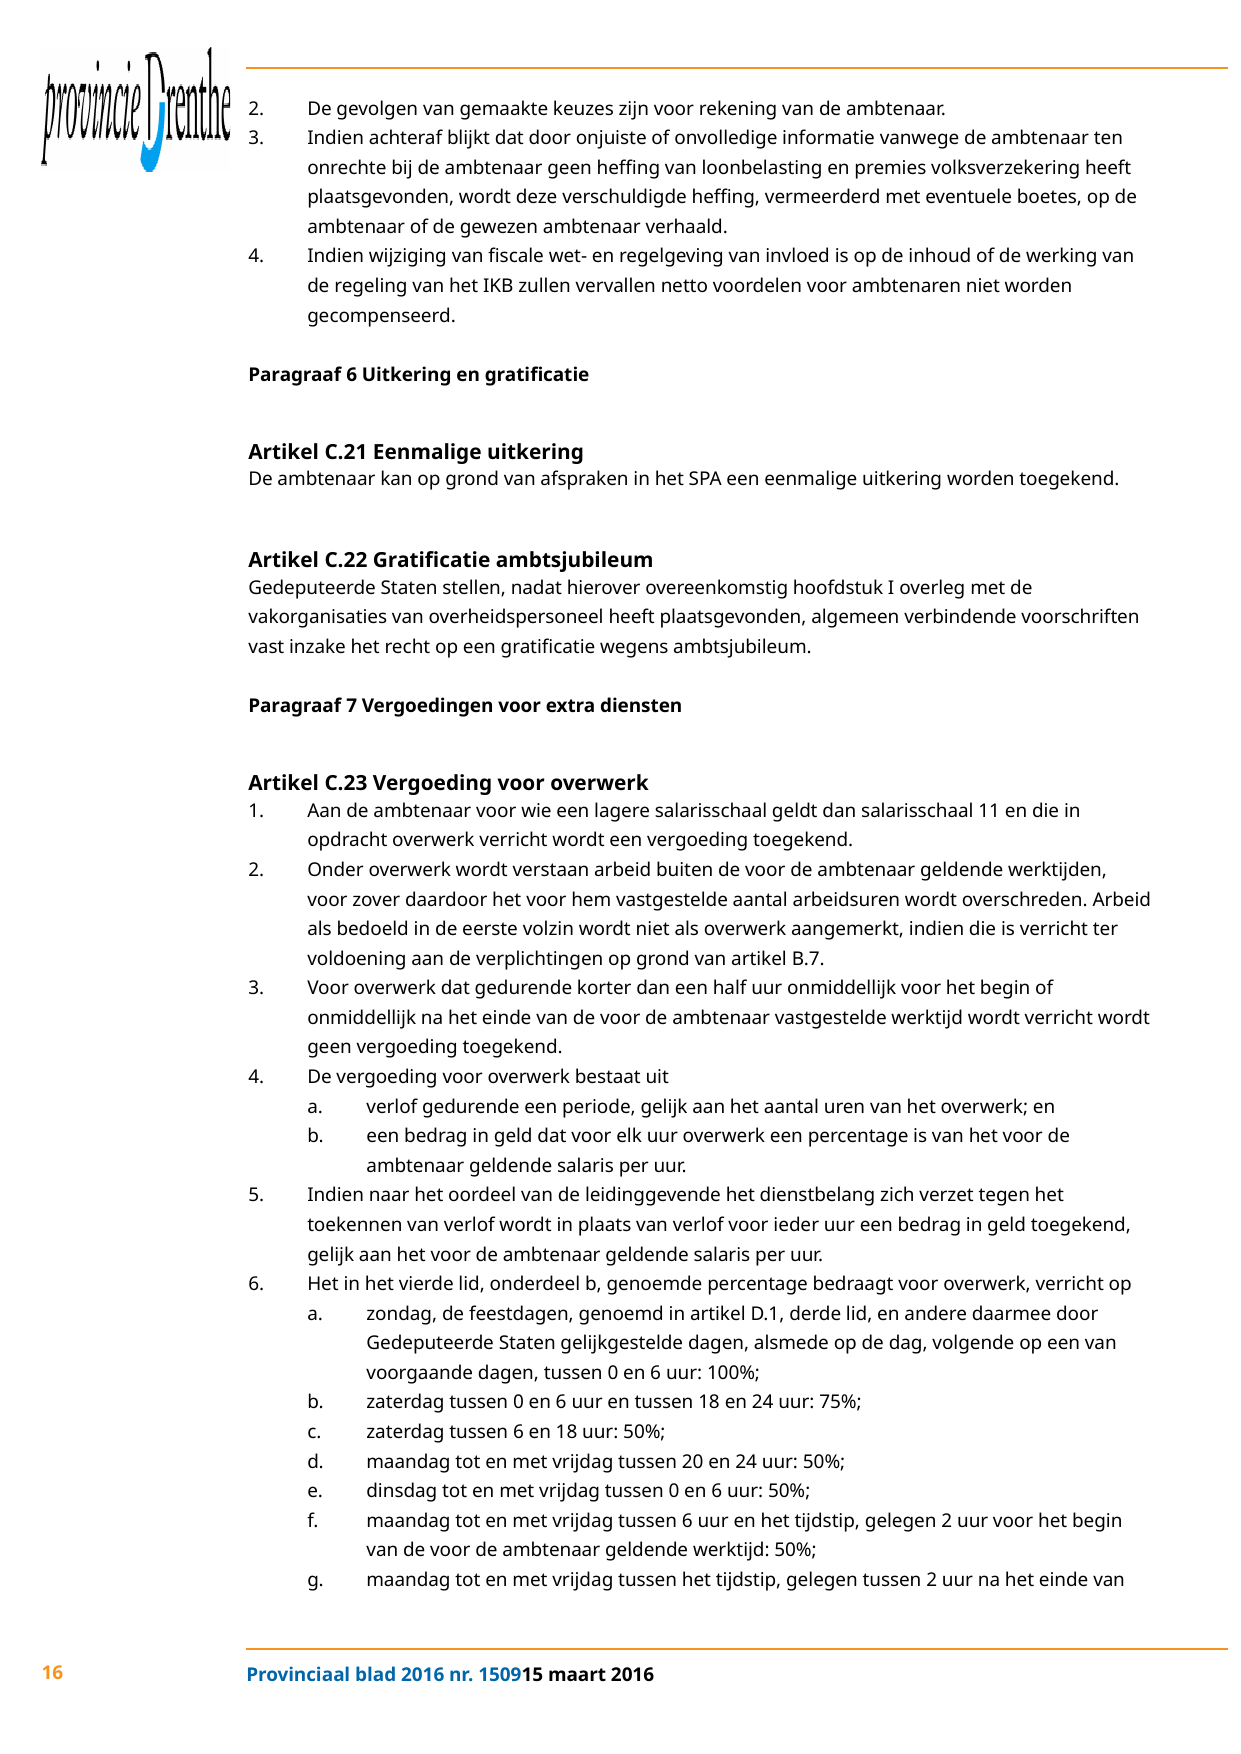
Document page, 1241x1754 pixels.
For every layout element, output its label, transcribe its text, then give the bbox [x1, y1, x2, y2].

list zondag, de feestdagen, genoemd in artikel D.1, derde lid, en andere daarmee door Gedeputeerde Staten gelijkgestelde dagen, alsmede op de dag, volgende op een van voorgaande dagen, tussen 0 en 6 uur: 100%; [307, 1300, 1152, 1385]
list zaterdag tussen 6 en 18 uur: 50%; [307, 1418, 1152, 1444]
list verlof gedurende een periode, gelijk aan het aantal uren van het overwerk; en [307, 1093, 1152, 1118]
list De gevolgen van gemaakte keuzes zijn voor rekening van de ambtenaar. [248, 95, 1152, 121]
text Paragraaf 6 Uitkering en gratificatie [248, 361, 1152, 387]
picture [41, 47, 231, 172]
list Indien achteraf blijkt dat door onjuiste of onvolledige informatie vanwege de ambtenaar ten onrechte bij de ambtenaar geen heffing van loonbelasting en premies volksverzekering heeft plaatsgevonden, wordt deze verschuldigde heffing, vermeerderd met eventuele boetes, op de ambtenaar of de gewezen ambtenaar verhaald. [248, 124, 1152, 239]
text Paragraaf 7 Vergoedingen voor extra diensten [248, 692, 1152, 718]
text Gedeputeerde Staten stellen, nadat hierover overeenkomstig hoofdstuk I overleg met de vakorganisaties van overheidspersoneel heeft plaatsgevonden, algemeen verbindende voorschriften vast inzake het recht op een gratificatie wegens ambtsjubileum. [248, 574, 1152, 659]
list Het in het vierde lid, onderdeel b, genoemde percentage bedraagt voor overwerk, verricht op [248, 1270, 1152, 1296]
list De vergoeding voor overwerk bestaat uit [248, 1063, 1152, 1089]
list Aan de ambtenaar voor wie een lagere salarisschaal geldt dan salarisschaal 11 en die in opdracht overwerk verricht wordt een vergoeding toegekend. [248, 797, 1152, 852]
list maandag tot en met vrijdag tussen het tijdstip, gelegen tussen 2 uur na het einde van [307, 1566, 1152, 1592]
list zaterdag tussen 0 en 6 uur en tussen 18 en 24 uur: 75%; [307, 1389, 1152, 1414]
list maandag tot en met vrijdag tussen 20 en 24 uur: 50%; [307, 1448, 1152, 1473]
list een bedrag in geld dat voor elk uur overwerk een percentage is van het voor de ambtenaar geldende salaris per uur. [307, 1122, 1152, 1178]
text Artikel C.23 Vergoeding voor overwerk [248, 768, 1152, 797]
list maandag tot en met vrijdag tussen 6 uur en het tijdstip, gelegen 2 uur voor het begin van de voor de ambtenaar geldende werktijd: 50%; [307, 1507, 1152, 1562]
text Artikel C.21 Eenmalige uitkering [248, 437, 1152, 466]
list Indien naar het oordeel van de leidinggevende het dienstbelang zich verzet tegen het toekennen van verlof wordt in plaats van verlof voor ieder uur een bedrag in geld toegekend, gelijk aan het voor de ambtenaar geldende salaris per uur. [248, 1182, 1152, 1266]
list Voor overwerk dat gedurende korter dan een half uur onmiddellijk voor het begin of onmiddellijk na het einde van de voor de ambtenaar vastgestelde werktijd wordt verricht wordt geen vergoeding toegekend. [248, 974, 1152, 1059]
list dinsdag tot en met vrijdag tussen 0 en 6 uur: 50%; [307, 1477, 1152, 1503]
list Onder overwerk wordt verstaan arbeid buiten de voor de ambtenaar geldende werktijden, voor zover daardoor het voor hem vastgestelde aantal arbeidsuren wordt overschreden. Arbeid als bedoeld in de eerste volzin wordt niet als overwerk aangemerkt, indien die is verricht ter voldoening aan de verplichtingen op grond van artikel B.7. [248, 856, 1152, 971]
text Artikel C.22 Gratificatie ambtsjubileum [248, 546, 1152, 574]
text De ambtenaar kan op grond van afspraken in het SPA een eenmalige uitkering worden toegekend. [248, 466, 1152, 491]
list Indien wijziging van fiscale wet- en regelgeving van invloed is op de inhoud of de werking van de regeling van het IKB zullen vervallen netto voordelen voor ambtenaren niet worden gecompenseerd. [248, 243, 1152, 328]
